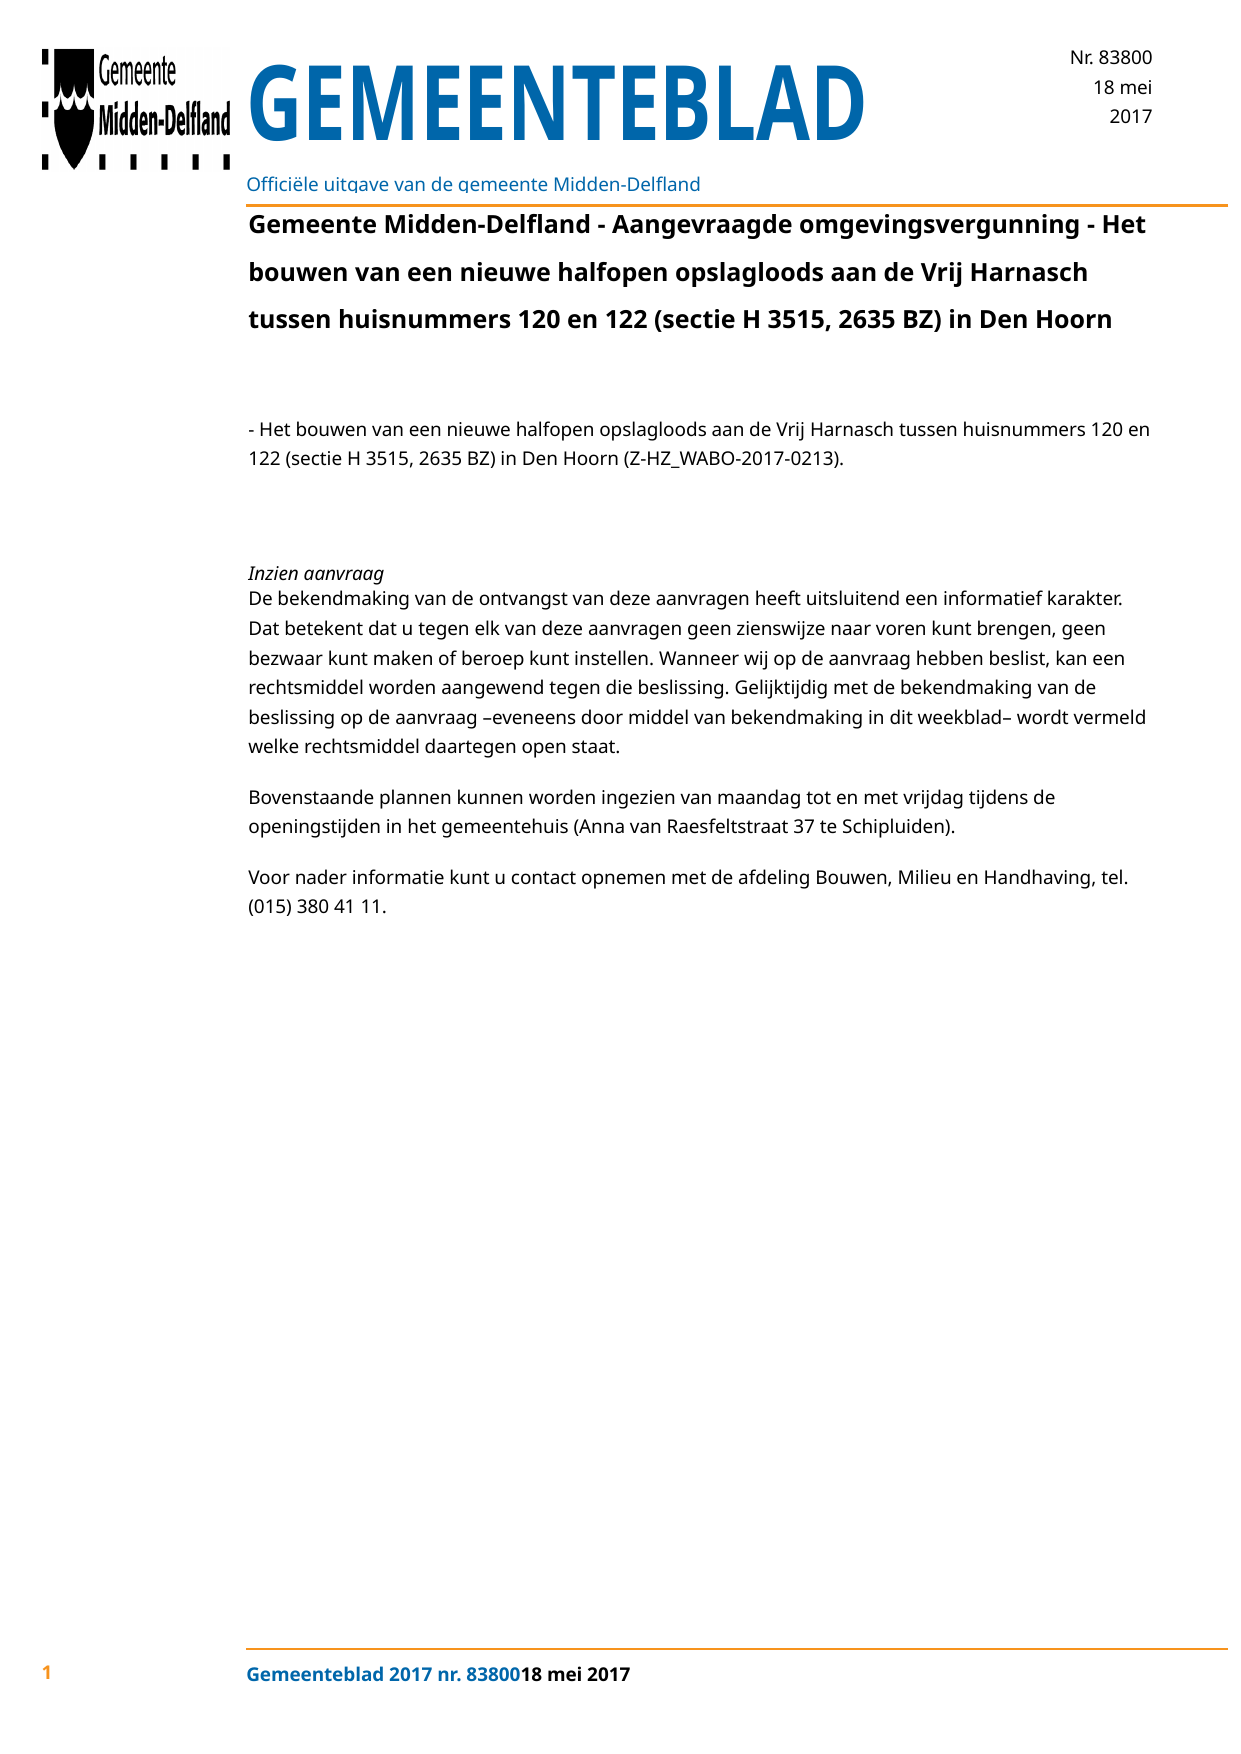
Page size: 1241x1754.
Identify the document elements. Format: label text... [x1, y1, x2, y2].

picture [41, 47, 231, 172]
text Voor nader informatie kunt u contact opnemen met de afdeling Bouwen, Milieu en Handhaving, tel. (015) 380 41 11. [248, 864, 1152, 919]
text Bovenstaande plannen kunnen worden ingezien van maandag tot en met vrijdag tijdens de openingstijden in het gemeentehuis (Anna van Raesfeltstraat 37 te Schipluiden). [248, 784, 1152, 839]
text De bekendmaking van de ontvangst van deze aanvragen heeft uitsluitend een informatief karakter. Dat betekent dat u tegen elk van deze aanvragen geen zienswijze naar voren kunt brengen, geen bezwaar kunt maken of beroep kunt instellen. Wanneer wij op de aanvraag hebben beslist, kan een rechtsmiddel worden aangewend tegen die beslissing. Gelijktijdig met de bekendmaking van de beslissing op de aanvraag –eveneens door middel van bekendmaking in dit weekblad– wordt vermeld welke rechtsmiddel daartegen open staat. [248, 586, 1152, 759]
text - Het bouwen van een nieuwe halfopen opslagloods aan de Vrij Harnasch tussen huisnummers 120 en 122 (sectie H 3515, 2635 BZ) in Den Hoorn (Z-HZ_WABO-2017-0213). [248, 416, 1152, 471]
text Gemeente Midden-Delfland - Aangevraagde omgevingsvergunning - Het bouwen van een nieuwe halfopen opslagloods aan de Vrij Harnasch tussen huisnummers 120 en 122 (sectie H 3515, 2635 BZ) in Den Hoorn [248, 207, 1152, 336]
text Inzien aanvraag [248, 560, 1152, 586]
